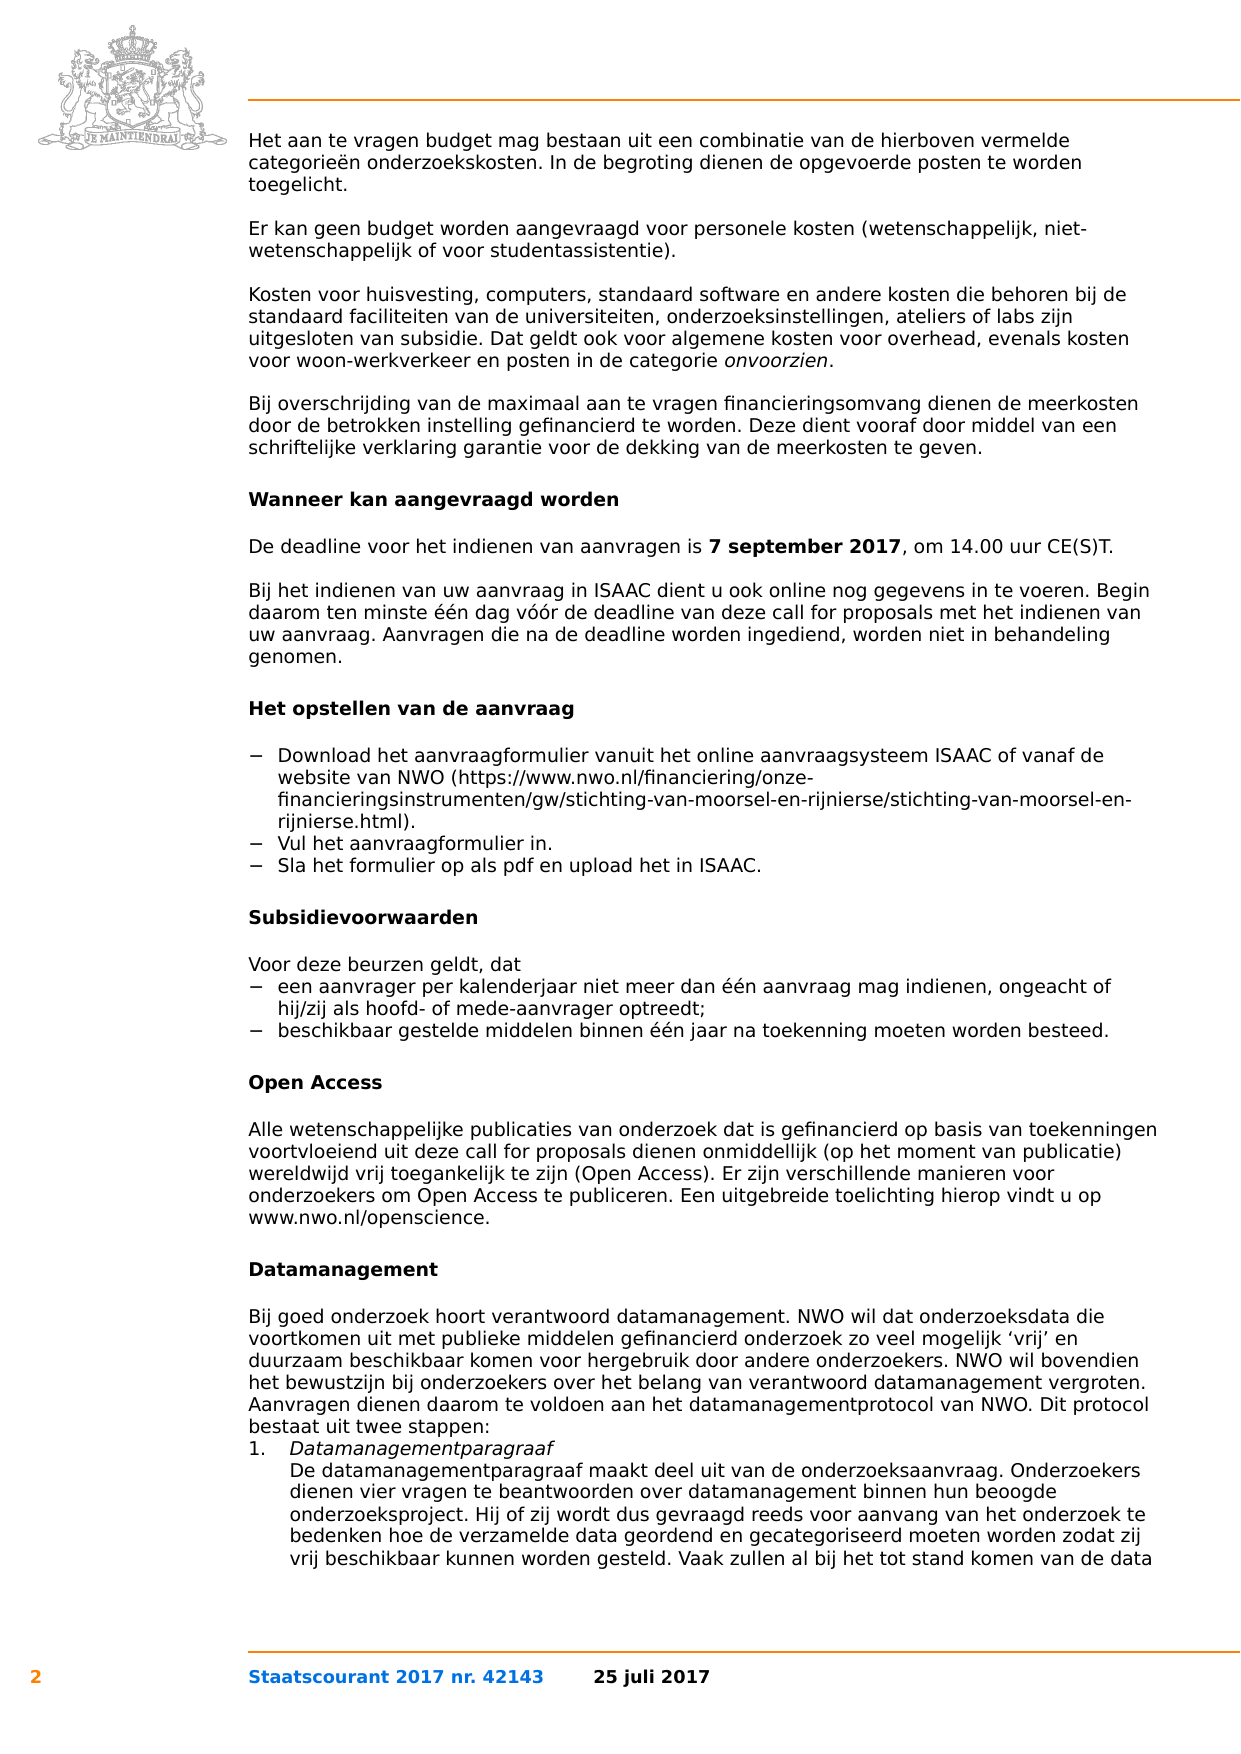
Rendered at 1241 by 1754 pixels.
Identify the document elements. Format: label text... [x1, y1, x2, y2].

text Voor deze beurzen geldt, dat [248, 954, 1163, 976]
subtitle Datamanagement [248, 1259, 1163, 1281]
text 1. Datamanagementparagraaf [248, 1437, 1163, 1459]
text Het aan te vragen budget mag bestaan uit een combinatie van de hierboven vermelde categorieën onderzoekskosten. In de begroting dienen de opgevoerde posten te worden toegelicht. [248, 130, 1163, 196]
text Kosten voor huisvesting, computers, standaard software en andere kosten die behoren bij de standaard faciliteiten van de universiteiten, onderzoeksinstellingen, ateliers of labs zijn uitgesloten van subsidie. Dat geldt ook voor algemene kosten voor overhead, evenals kosten voor woon-werkverkeer en posten in de categorie onvoorzien. [248, 283, 1163, 371]
text − Sla het formulier op als pdf en upload het in ISAAC. [248, 855, 1163, 877]
text De datamanagementparagraaf maakt deel uit van de onderzoeksaanvraag. Onderzoekers dienen vier vragen te beantwoorden over datamanagement binnen hun beoogde onderzoeksproject. Hij of zij wordt dus gevraagd reeds voor aanvang van het onderzoek te bedenken hoe de verzamelde data geordend en gecategoriseerd moeten worden zodat zij vrij beschikbaar kunnen worden gesteld. Vaak zullen al bij het tot stand komen van de data [289, 1459, 1163, 1569]
subtitle Wanneer kan aangevraagd worden [248, 489, 1163, 511]
text Er kan geen budget worden aangevraagd voor personele kosten (wetenschappelijk, niet-wetenschappelijk of voor studentassistentie). [248, 218, 1163, 262]
text Bij het indienen van uw aanvraag in ISAAC dient u ook online nog gegevens in te voeren. Begin daarom ten minste één dag vóór de deadline van deze call for proposals met het indienen van uw aanvraag. Aanvragen die na de deadline worden ingediend, worden niet in behandeling genomen. [248, 580, 1163, 668]
text − beschikbaar gestelde middelen binnen één jaar na toekenning moeten worden besteed. [248, 1020, 1163, 1042]
text − een aanvrager per kalenderjaar niet meer dan één aanvraag mag indienen, ongeacht of hij/zij als hoofd- of mede-aanvrager optreedt; [248, 976, 1163, 1020]
text Bij overschrijding van de maximaal aan te vragen financieringsomvang dienen de meerkosten door de betrokken instelling gefinancierd te worden. Deze dient vooraf door middel van een schriftelijke verklaring garantie voor de dekking van de meerkosten te geven. [248, 393, 1163, 459]
text Bij goed onderzoek hoort verantwoord datamanagement. NWO wil dat onderzoeksdata die voortkomen uit met publieke middelen gefinancierd onderzoek zo veel mogelijk ‘vrij’ en duurzaam beschikbaar komen voor hergebruik door andere onderzoekers. NWO wil bovendien het bewustzijn bij onderzoekers over het belang van verantwoord datamanagement vergroten. Aanvragen dienen daarom te voldoen aan het datamanagementprotocol van NWO. Dit protocol bestaat uit twee stappen: [248, 1306, 1163, 1437]
picture [38, 25, 227, 150]
text − Vul het aanvraagformulier in. [248, 833, 1163, 855]
text De deadline voor het indienen van aanvragen is 7 september 2017, om 14.00 uur CE(S)T. [248, 536, 1163, 558]
text Alle wetenschappelijke publicaties van onderzoek dat is gefinancierd op basis van toekenningen voortvloeiend uit deze call for proposals dienen onmiddellijk (op het moment van publicatie) wereldwijd vrij toegankelijk te zijn (Open Access). Er zijn verschillende manieren voor onderzoekers om Open Access te publiceren. Een uitgebreide toelichting hierop vindt u op www.nwo.nl/openscience. [248, 1119, 1163, 1229]
subtitle Open Access [248, 1072, 1163, 1094]
subtitle Subsidievoorwaarden [248, 907, 1163, 929]
subtitle Het opstellen van de aanvraag [248, 698, 1163, 720]
text − Download het aanvraagformulier vanuit het online aanvraagsysteem ISAAC of vanaf de website van NWO (https://www.nwo.nl/financiering/onze- financieringsinstrumenten/gw/stichting-van-moorsel-en-rijnierse/stichting-van-moorsel-en-rijnierse.html). [248, 745, 1163, 833]
